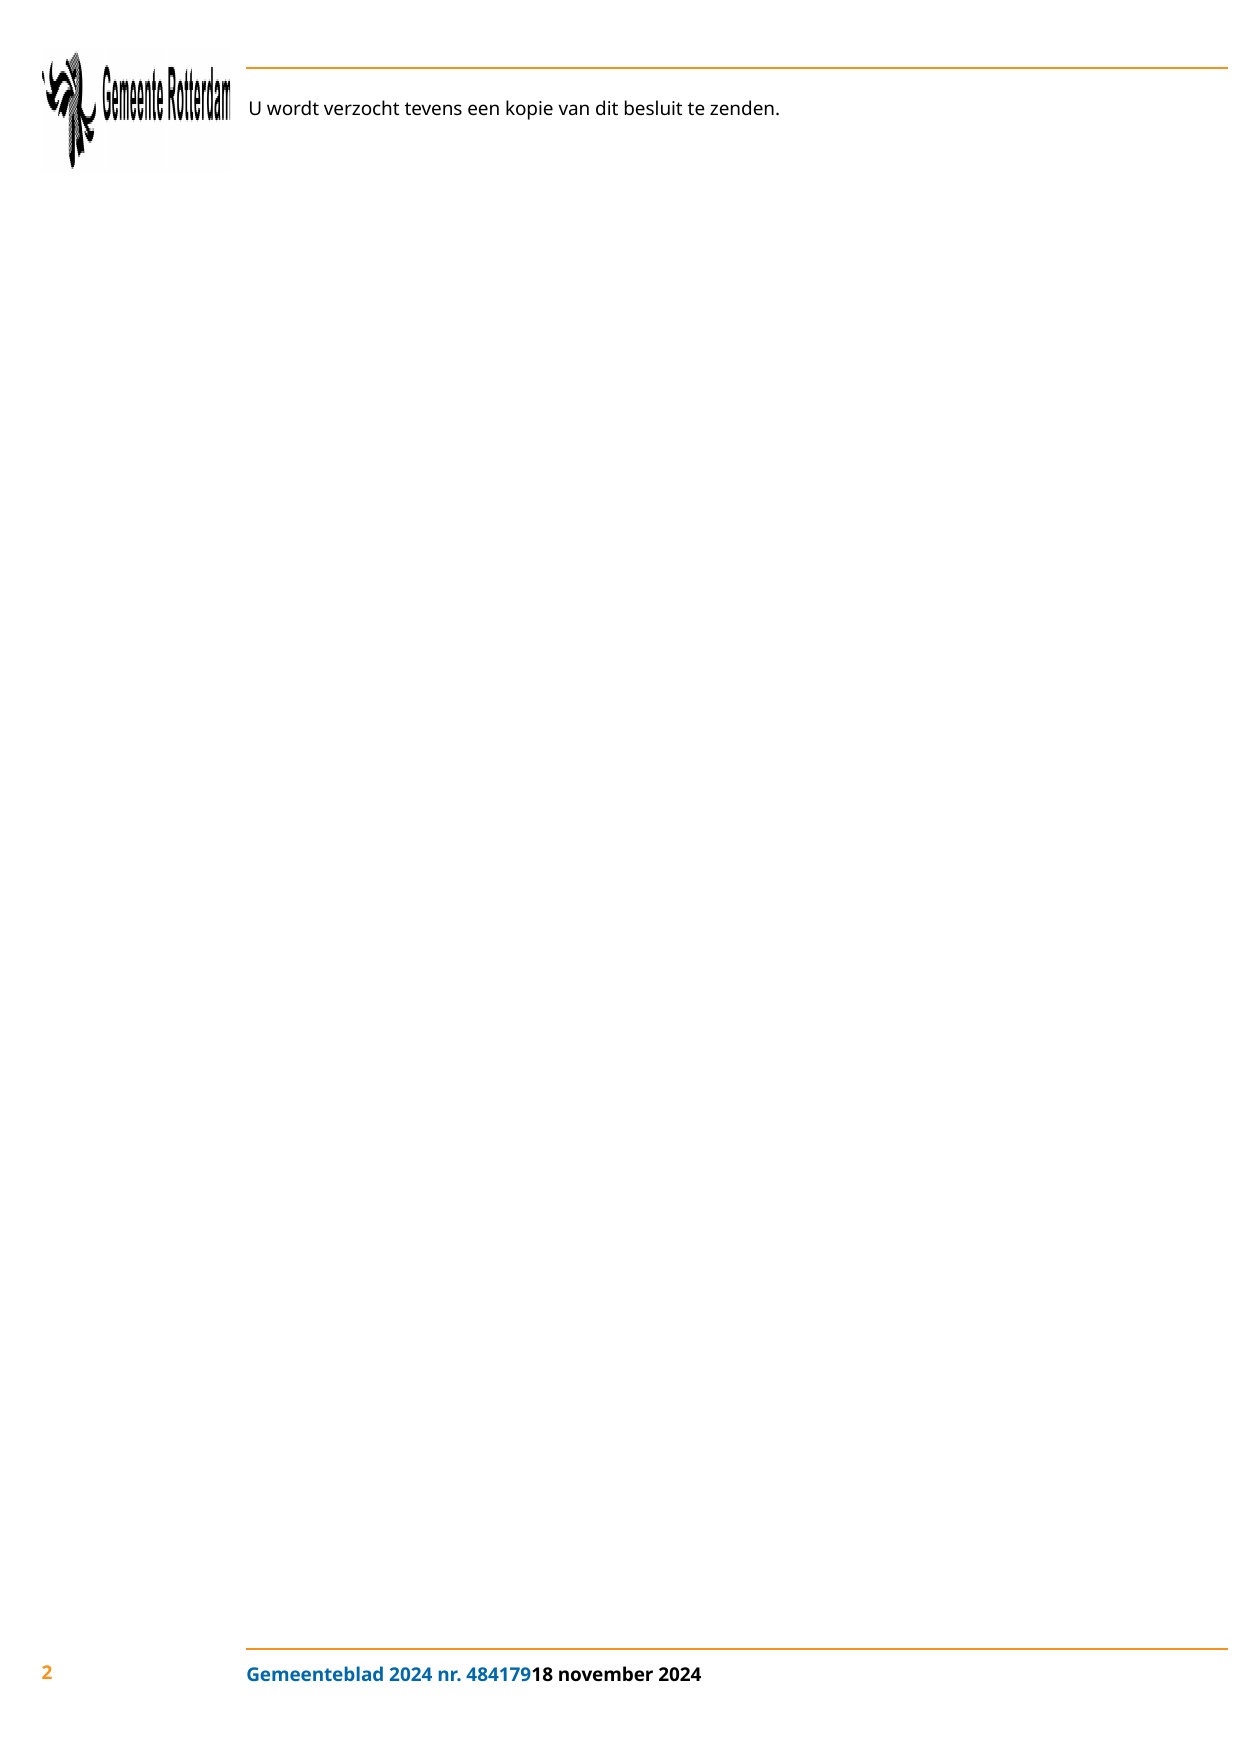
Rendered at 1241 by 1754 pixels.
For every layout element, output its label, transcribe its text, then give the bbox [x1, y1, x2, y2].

text U wordt verzocht tevens een kopie van dit besluit te zenden. [248, 95, 1152, 121]
picture [41, 47, 231, 172]
